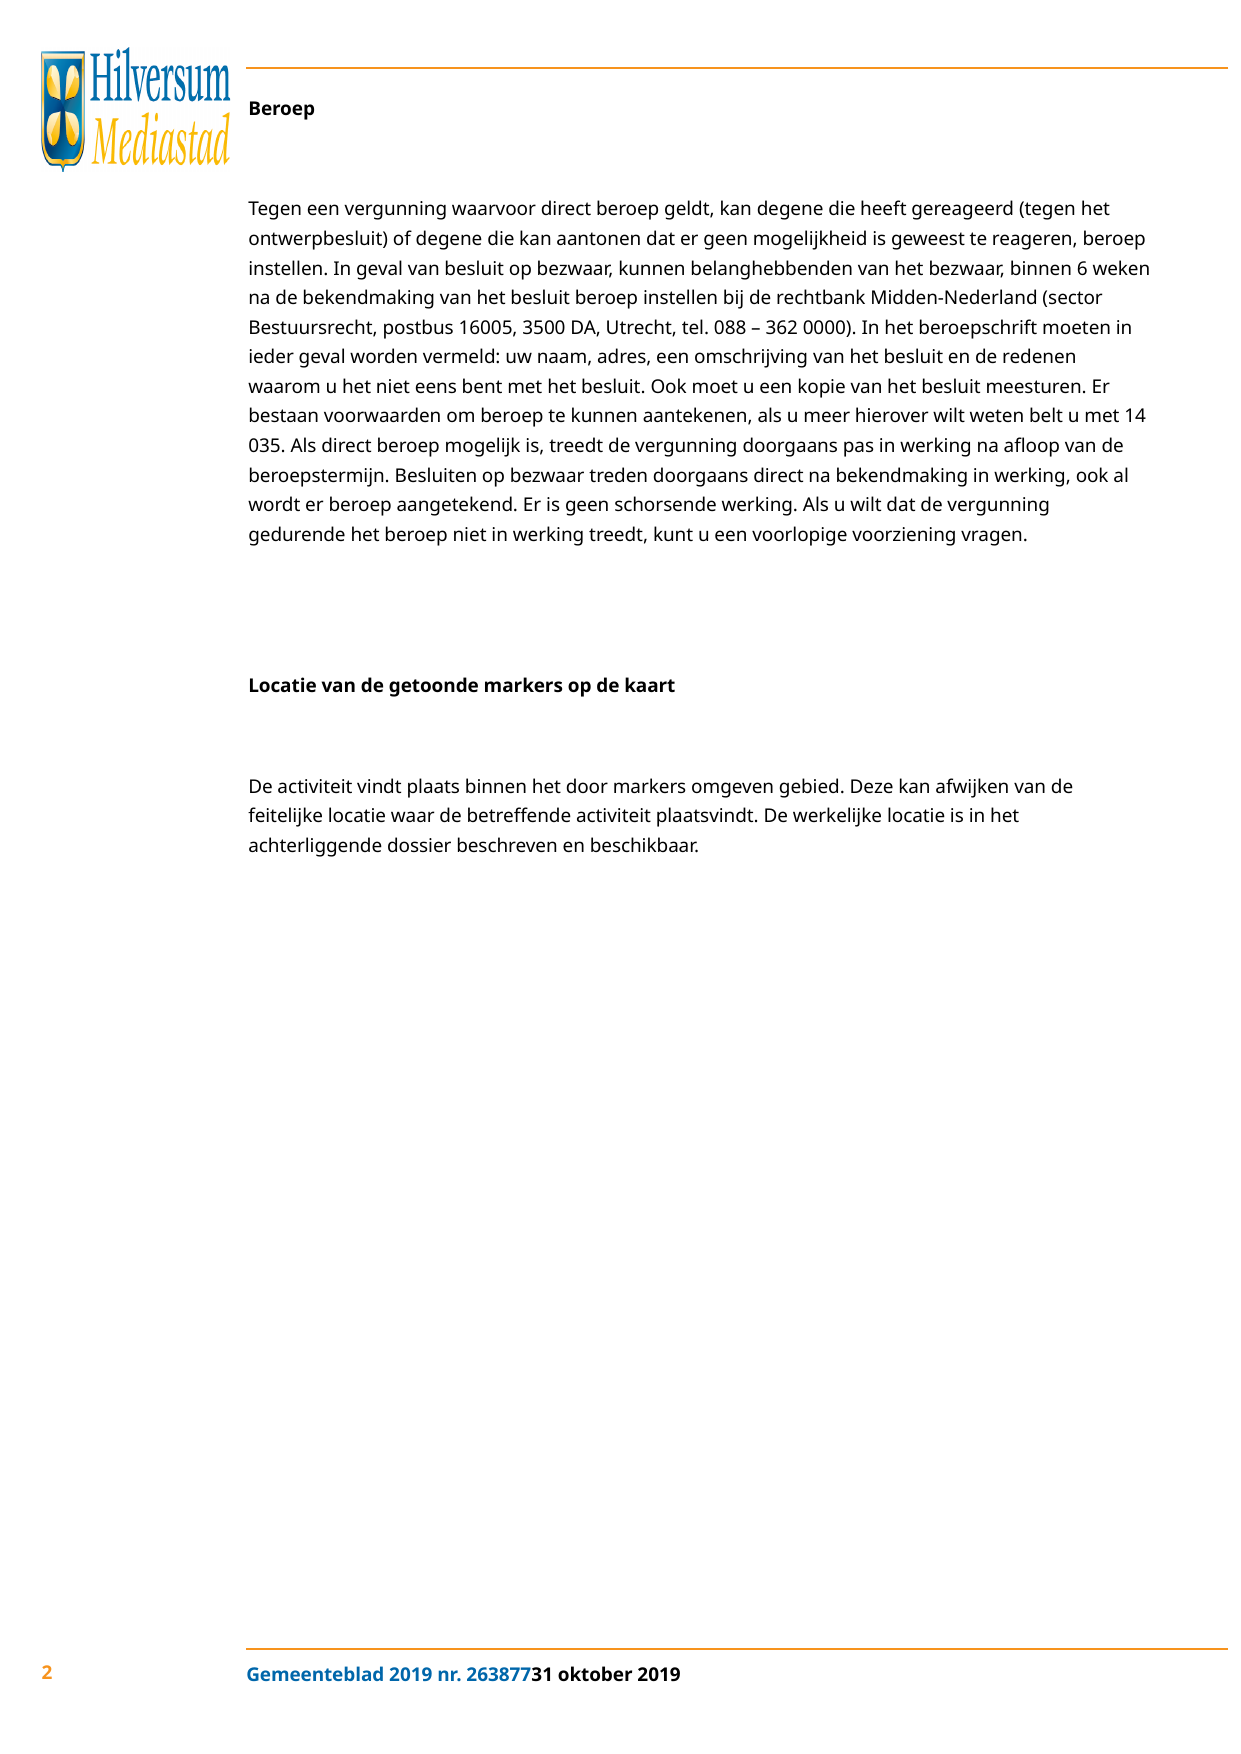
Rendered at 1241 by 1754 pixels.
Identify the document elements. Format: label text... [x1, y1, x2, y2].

text De activiteit vindt plaats binnen het door markers omgeven gebied. Deze kan afwijken van de feitelijke locatie waar de betreffende activiteit plaatsvindt. De werkelijke locatie is in het achterliggende dossier beschreven en beschikbaar. [248, 773, 1152, 858]
text Locatie van de getoonde markers op de kaart [248, 672, 1152, 698]
text Beroep [248, 95, 1152, 121]
picture [41, 47, 231, 172]
text Tegen een vergunning waarvoor direct beroep geldt, kan degene die heeft gereageerd (tegen het ontwerpbesluit) of degene die kan aantonen dat er geen mogelijkheid is geweest te reageren, beroep instellen. In geval van besluit op bezwaar, kunnen belanghebbenden van het bezwaar, binnen 6 weken na de bekendmaking van het besluit beroep instellen bij de rechtbank Midden-Nederland (sector Bestuursrecht, postbus 16005, 3500 DA, Utrecht, tel. 088 – 362 0000). In het beroepschrift moeten in ieder geval worden vermeld: uw naam, adres, een omschrijving van het besluit en de redenen waarom u het niet eens bent met het besluit. Ook moet u een kopie van het besluit meesturen. Er bestaan voorwaarden om beroep te kunnen aantekenen, als u meer hierover wilt weten belt u met 14 035. Als direct beroep mogelijk is, treedt de vergunning doorgaans pas in werking na afloop van de beroepstermijn. Besluiten op bezwaar treden doorgaans direct na bekendmaking in werking, ook al wordt er beroep aangetekend. Er is geen schorsende werking. Als u wilt dat de vergunning gedurende het beroep niet in werking treedt, kunt u een voorlopige voorziening vragen. [248, 196, 1152, 547]
